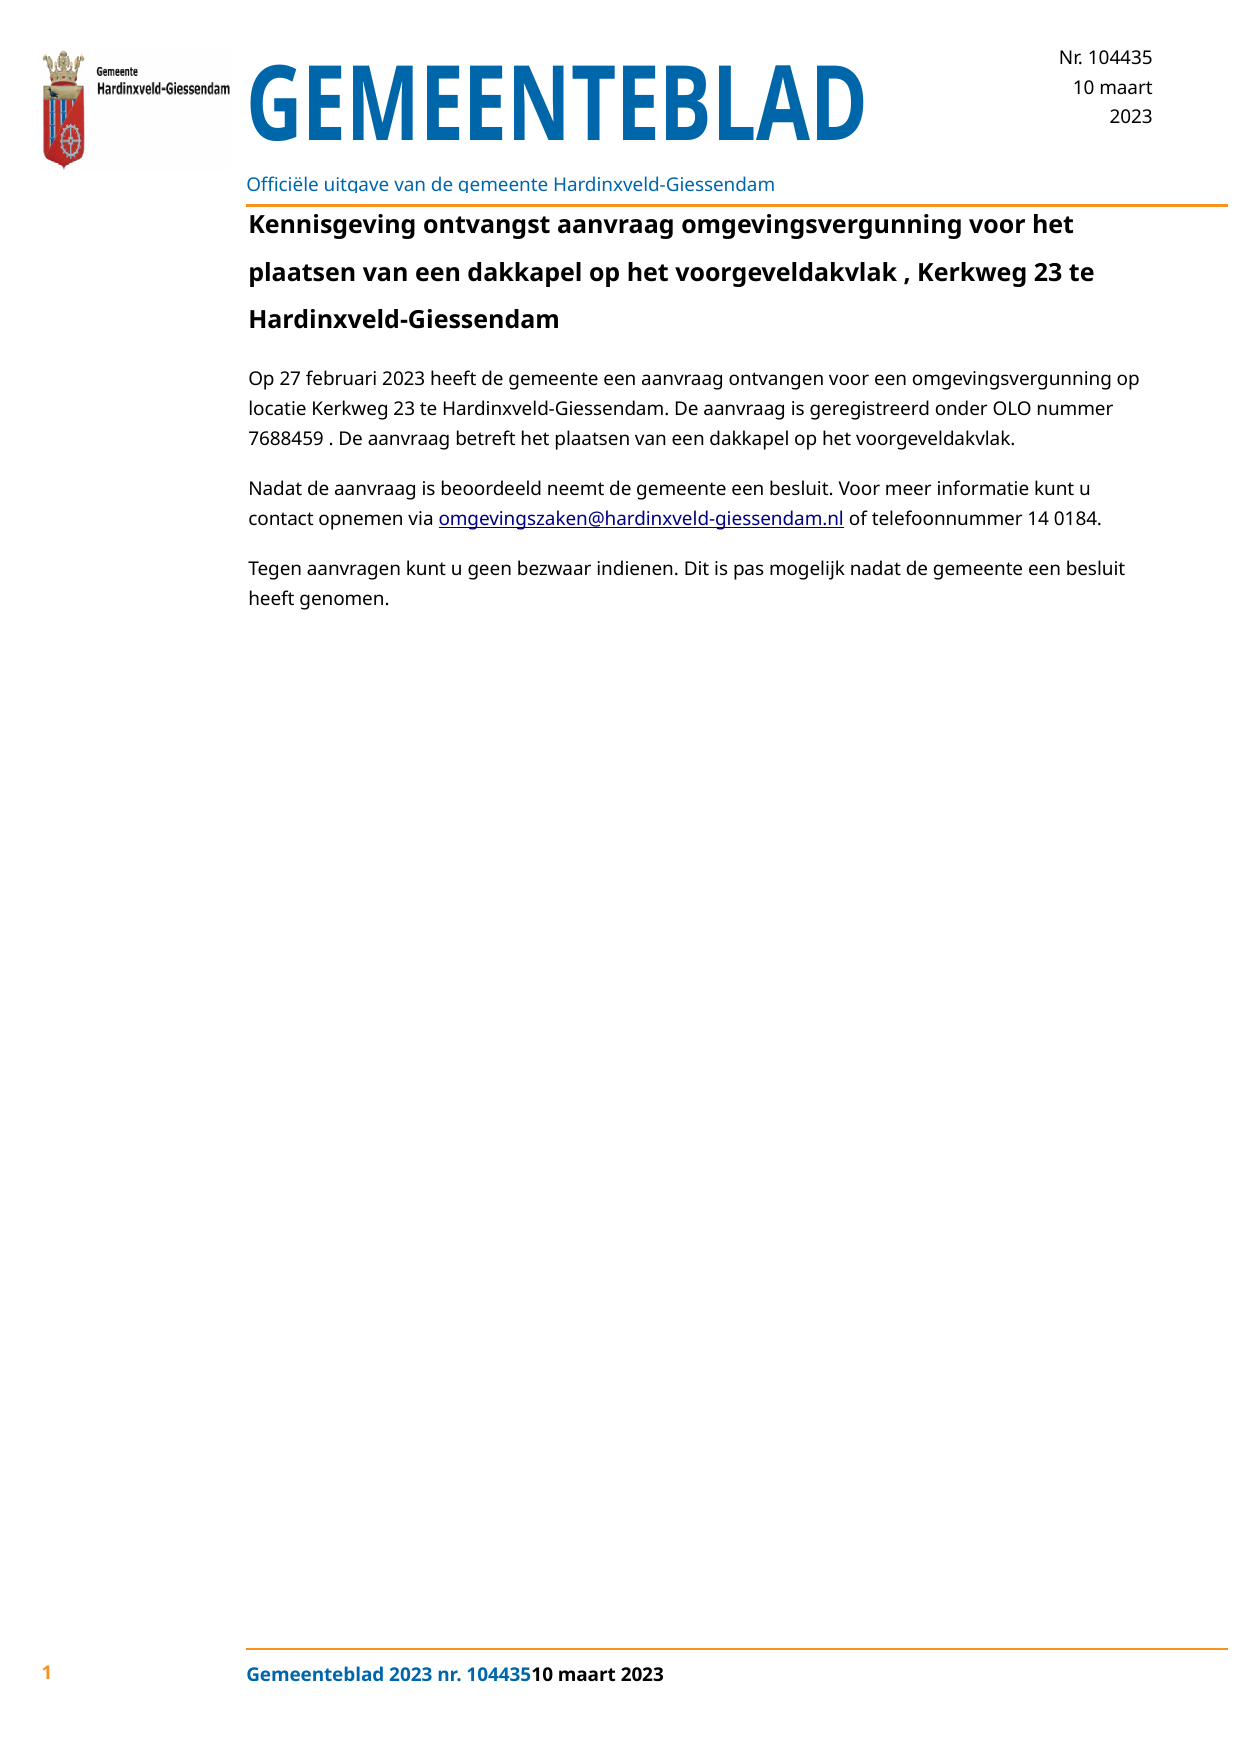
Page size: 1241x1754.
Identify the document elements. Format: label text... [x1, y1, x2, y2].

text Nadat de aanvraag is beoordeeld neemt de gemeente een besluit. Voor meer informatie kunt u contact opnemen via omgevingszaken@hardinxveld-giessendam.nl of telefoonnummer 14 0184. [248, 475, 1152, 530]
text Kennisgeving ontvangst aanvraag omgevingsvergunning voor het plaatsen van een dakkapel op het voorgeveldakvlak , Kerkweg 23 te Hardinxveld-Giessendam [248, 207, 1152, 336]
text Op 27 februari 2023 heeft de gemeente een aanvraag ontvangen voor een omgevingsvergunning op locatie Kerkweg 23 te Hardinxveld-Giessendam. De aanvraag is geregistreerd onder OLO nummer 7688459 . De aanvraag betreft het plaatsen van een dakkapel op het voorgeveldakvlak. [248, 366, 1152, 450]
text Tegen aanvragen kunt u geen bezwaar indienen. Dit is pas mogelijk nadat de gemeente een besluit heeft genomen. [248, 555, 1152, 610]
picture [41, 47, 231, 172]
